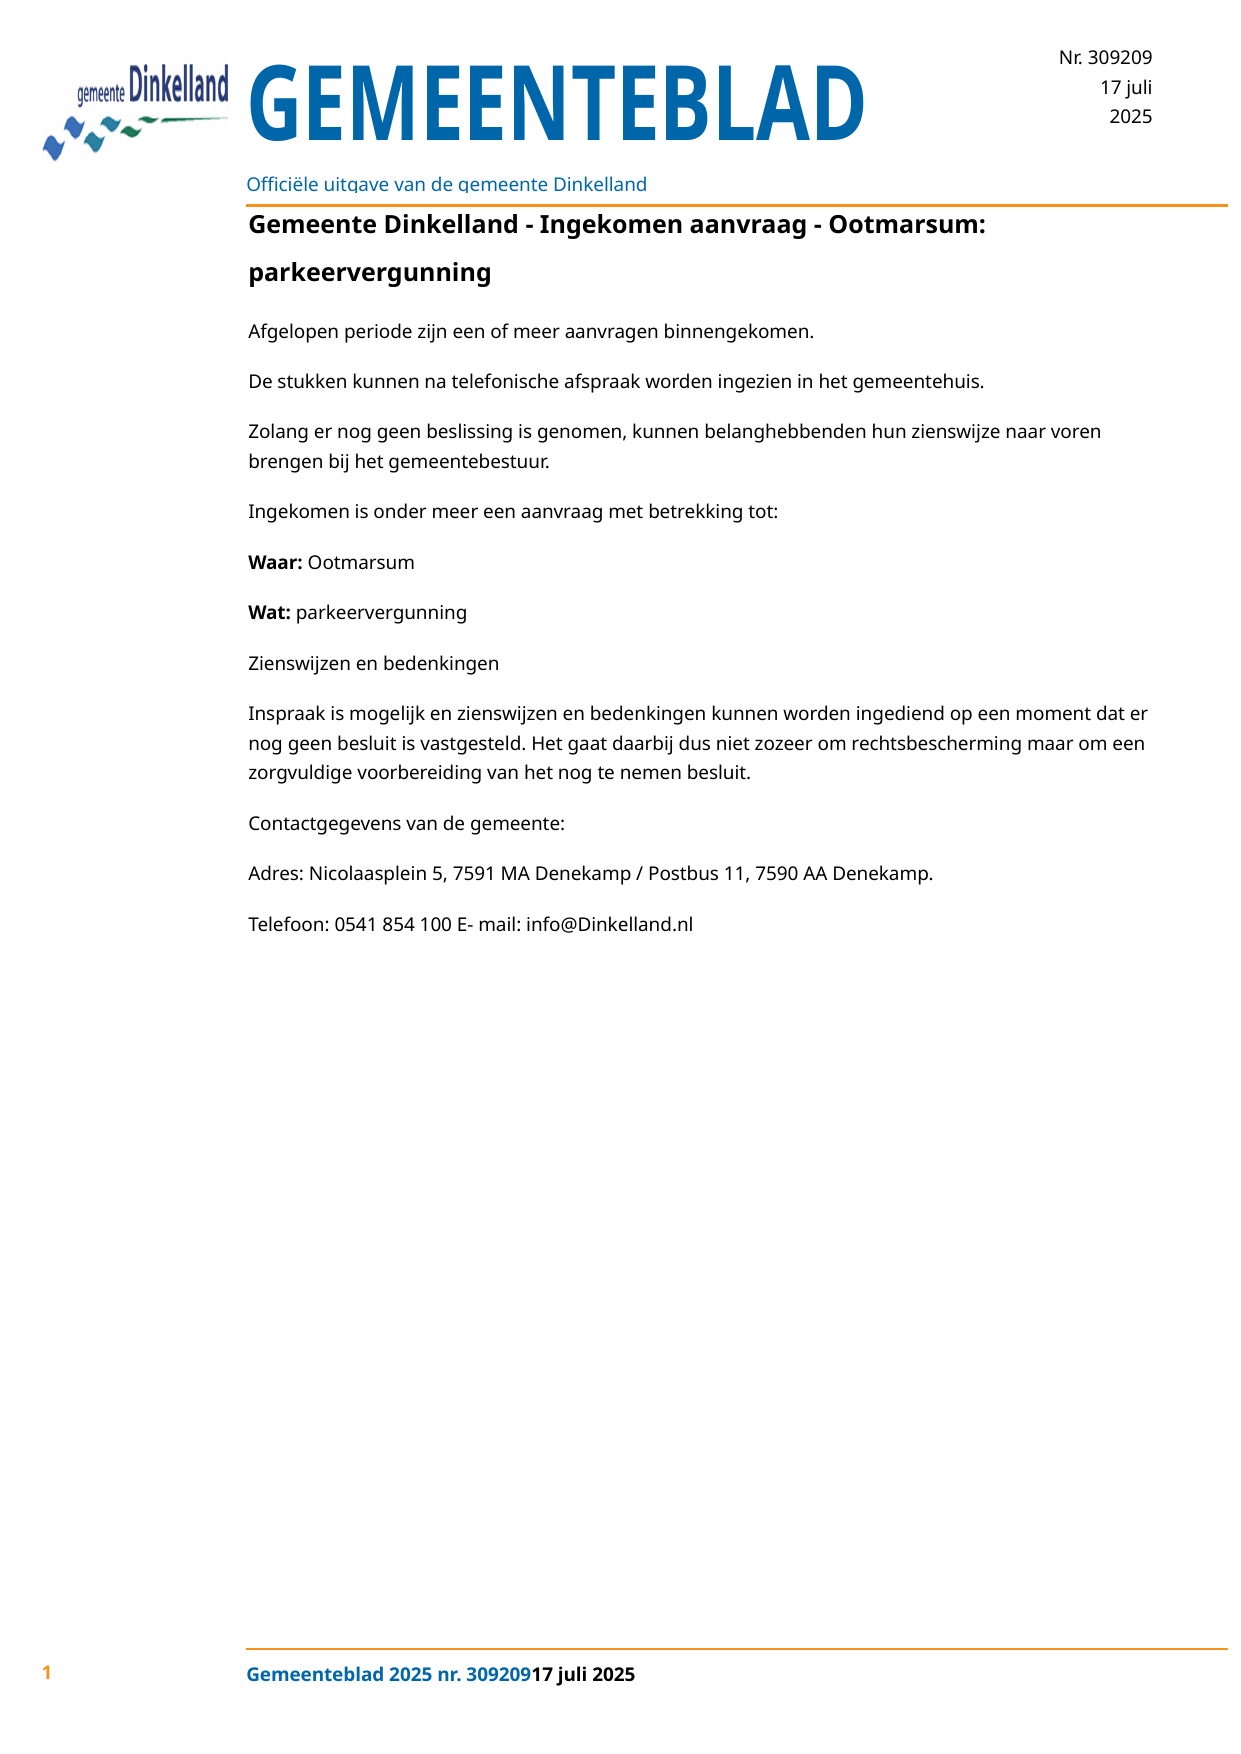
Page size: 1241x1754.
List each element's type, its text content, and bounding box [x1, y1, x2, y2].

text Telefoon: 0541 854 100 E- mail: info@Dinkelland.nl [248, 911, 1152, 937]
text Gemeente Dinkelland - Ingekomen aanvraag - Ootmarsum: parkeervergunning [248, 207, 1152, 288]
text Waar: Ootmarsum [248, 549, 1152, 575]
text De stukken kunnen na telefonische afspraak worden ingezien in het gemeentehuis. [248, 368, 1152, 394]
text Ingekomen is onder meer een aanvraag met betrekking tot: [248, 499, 1152, 524]
text Adres: Nicolaasplein 5, 7591 MA Denekamp / Postbus 11, 7590 AA Denekamp. [248, 860, 1152, 886]
text Inspraak is mogelijk en zienswijzen en bedenkingen kunnen worden ingediend op een moment dat er nog geen besluit is vastgesteld. Het gaat daarbij dus niet zozeer om rechtsbescherming maar om een zorgvuldige voorbereiding van het nog te nemen besluit. [248, 700, 1152, 785]
text Contactgegevens van de gemeente: [248, 810, 1152, 836]
text Wat: parkeervergunning [248, 599, 1152, 625]
picture [41, 47, 231, 172]
text Zienswijzen en bedenkingen [248, 650, 1152, 676]
text Afgelopen periode zijn een of meer aanvragen binnengekomen. [248, 318, 1152, 344]
text Zolang er nog geen beslissing is genomen, kunnen belanghebbenden hun zienswijze naar voren brengen bij het gemeentebestuur. [248, 419, 1152, 474]
